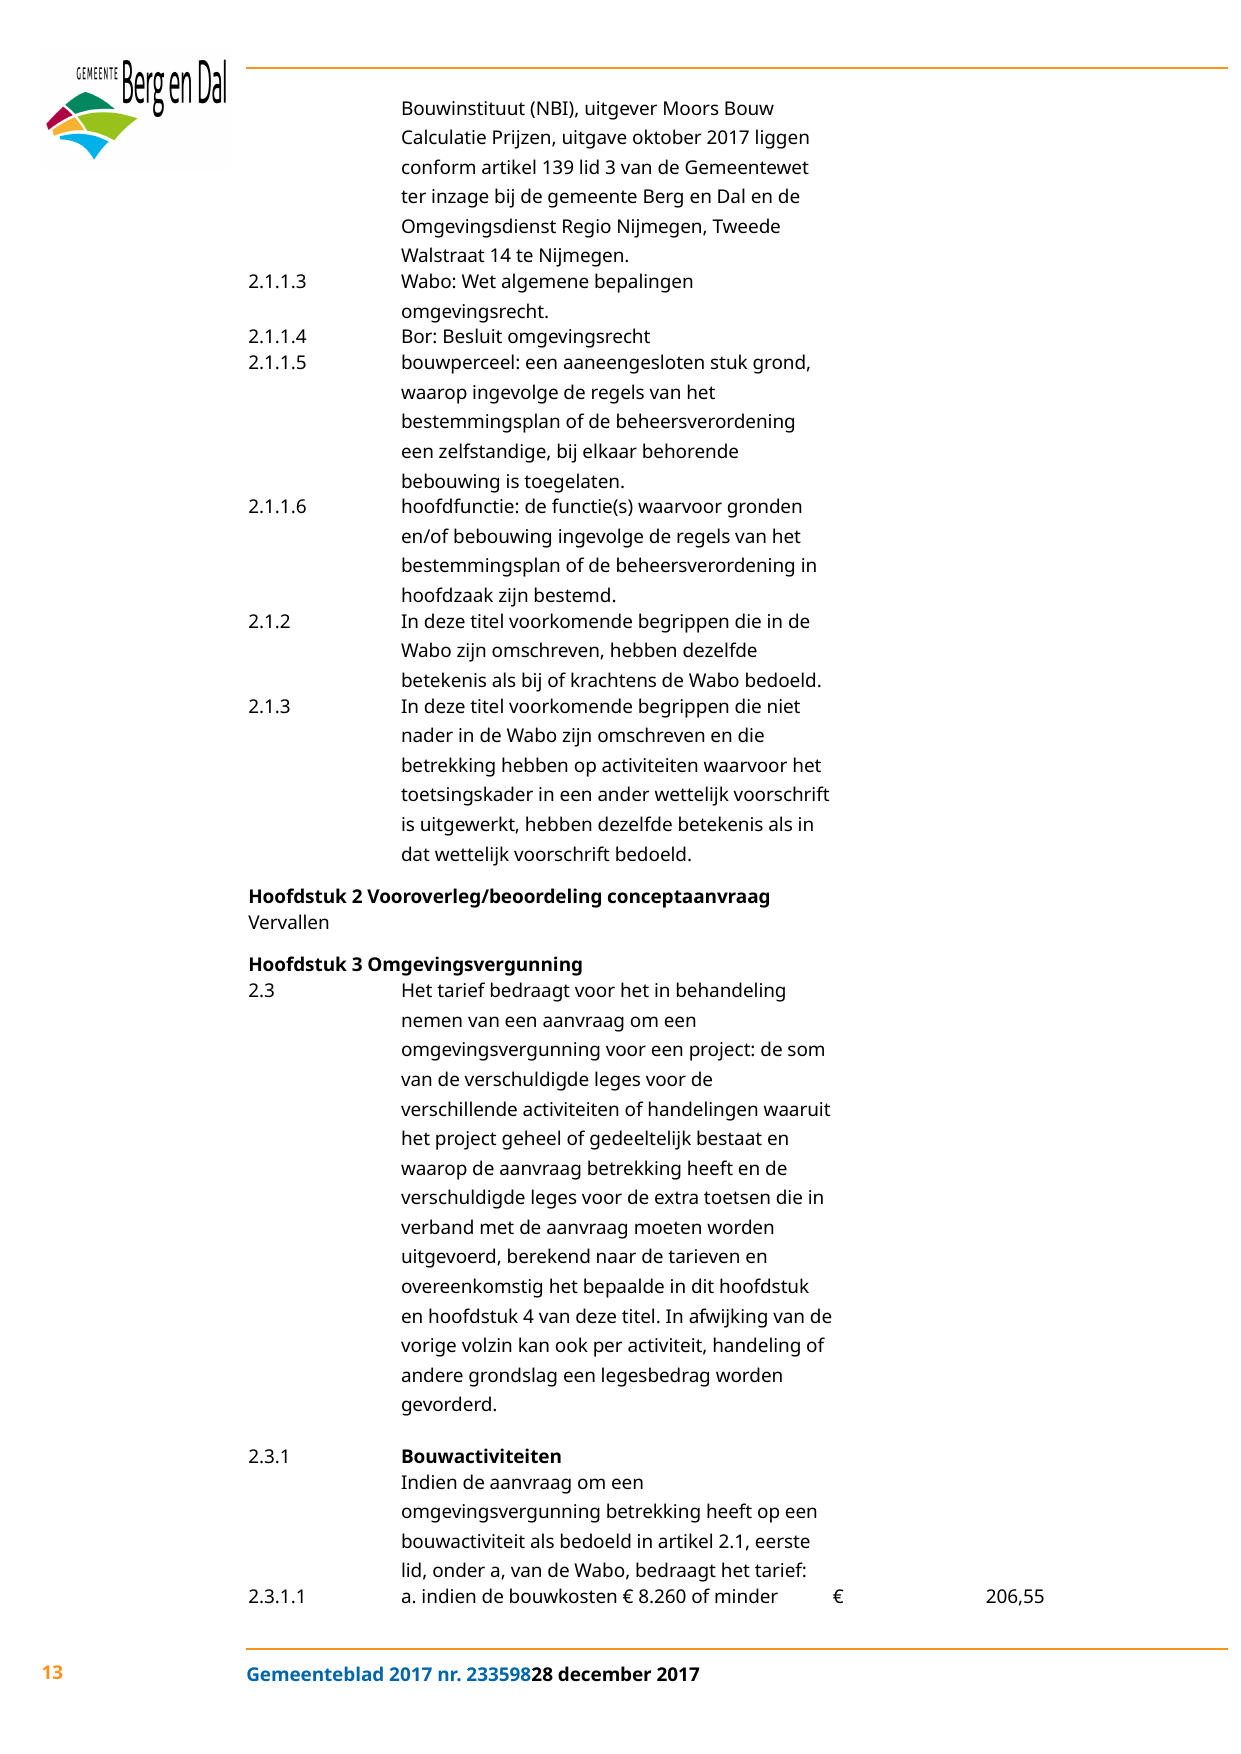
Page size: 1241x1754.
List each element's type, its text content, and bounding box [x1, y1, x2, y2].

table_cell Bouwinstituut (NBI), uitgever Moors Bouw Calculatie Prijzen, uitgave oktober 2017 liggen conform artikel 139 lid 3 van de Gemeentewet ter inzage bij de gemeente Berg en Dal en de Omgevingsdienst Regio Nijmegen, Tweede Walstraat 14 te Nijmegen. [401, 95, 833, 268]
table_cell [833, 350, 986, 493]
table_cell [833, 324, 986, 349]
table_header [986, 978, 1152, 1417]
table_cell a. indien de bouwkosten € 8.260 of minder [401, 1583, 833, 1609]
text Hoofdstuk 3 Omgevingsvergunning [248, 952, 1152, 977]
table_cell 2.3.1 [248, 1443, 401, 1469]
table_cell 2.1.1.5 [248, 350, 401, 493]
table_cell [248, 95, 401, 268]
table_cell In deze titel voorkomende begrippen die in de Wabo zijn omschreven, hebben dezelfde betekenis als bij of krachtens de Wabo bedoeld. [401, 608, 833, 693]
table_cell [986, 693, 1152, 867]
table_cell [986, 1443, 1152, 1469]
table_cell [833, 1418, 986, 1443]
table_cell [986, 324, 1152, 349]
table_cell [833, 95, 986, 268]
picture [41, 47, 231, 172]
table_cell [401, 1418, 833, 1443]
table_cell [833, 269, 986, 324]
table_header 2.3 [248, 978, 401, 1417]
table_cell hoofdfunctie: de functie(s) waarvoor gronden en/of bebouwing ingevolge de regels van het bestemmingsplan of de beheersverordening in hoofdzaak zijn bestemd. [401, 494, 833, 608]
table_cell [833, 1469, 986, 1583]
table_cell 2.1.1.6 [248, 494, 401, 608]
table_cell 2.1.3 [248, 693, 401, 867]
table_cell [248, 1469, 401, 1583]
table_cell [833, 693, 986, 867]
table_cell In deze titel voorkomende begrippen die niet nader in de Wabo zijn omschreven en die betrekking hebben op activiteiten waarvoor het toetsingskader in een ander wettelijk voorschrift is uitgewerkt, hebben dezelfde betekenis als in dat wettelijk voorschrift bedoeld. [401, 693, 833, 867]
table_cell Wabo: Wet algemene bepalingen omgevingsrecht. [401, 269, 833, 324]
table_cell [248, 1418, 401, 1443]
table_cell [986, 95, 1152, 268]
table_cell 206,55 [986, 1583, 1152, 1609]
table_cell 2.1.1.4 [248, 324, 401, 349]
table_cell [833, 1443, 986, 1469]
text Hoofdstuk 2 Vooroverleg/beoordeling conceptaanvraag [248, 883, 1152, 909]
table_cell Bor: Besluit omgevingsrecht [401, 324, 833, 349]
table_cell [833, 608, 986, 693]
table_cell Indien de aanvraag om een omgevingsvergunning betrekking heeft op een bouwactiviteit als bedoeld in artikel 2.1, eerste lid, onder a, van de Wabo, bedraagt het tarief: [401, 1469, 833, 1583]
table_cell 2.3.1.1 [248, 1583, 401, 1609]
table_header Het tarief bedraagt voor het in behandeling nemen van een aanvraag om een omgevingsvergunning voor een project: de som van de verschuldigde leges voor de verschillende activiteiten of handelingen waaruit het project geheel of gedeeltelijk bestaat en waarop de aanvraag betrekking heeft en de verschuldigde leges voor de extra toetsen die in verband met de aanvraag moeten worden uitgevoerd, berekend naar de tarieven en overeenkomstig het bepaalde in dit hoofdstuk en hoofdstuk 4 van deze titel. In afwijking van de vorige volzin kan ook per activiteit, handeling of andere grondslag een legesbedrag worden gevorderd. [401, 978, 833, 1417]
table_cell [986, 608, 1152, 693]
table_cell € [833, 1583, 986, 1609]
table_cell [986, 494, 1152, 608]
table_cell bouwperceel: een aaneengesloten stuk grond, waarop ingevolge de regels van het bestemmingsplan of de beheersverordening een zelfstandige, bij elkaar behorende bebouwing is toegelaten. [401, 350, 833, 493]
table_cell [986, 269, 1152, 324]
table_cell [986, 1469, 1152, 1583]
table_cell Bouwactiviteiten [401, 1443, 833, 1469]
table_cell 2.1.1.3 [248, 269, 401, 324]
table_cell [833, 494, 986, 608]
table_header Vervallen [248, 909, 1152, 935]
table_header [833, 978, 986, 1417]
table_cell [986, 1418, 1152, 1443]
table_cell 2.1.2 [248, 608, 401, 693]
table_cell [986, 350, 1152, 493]
